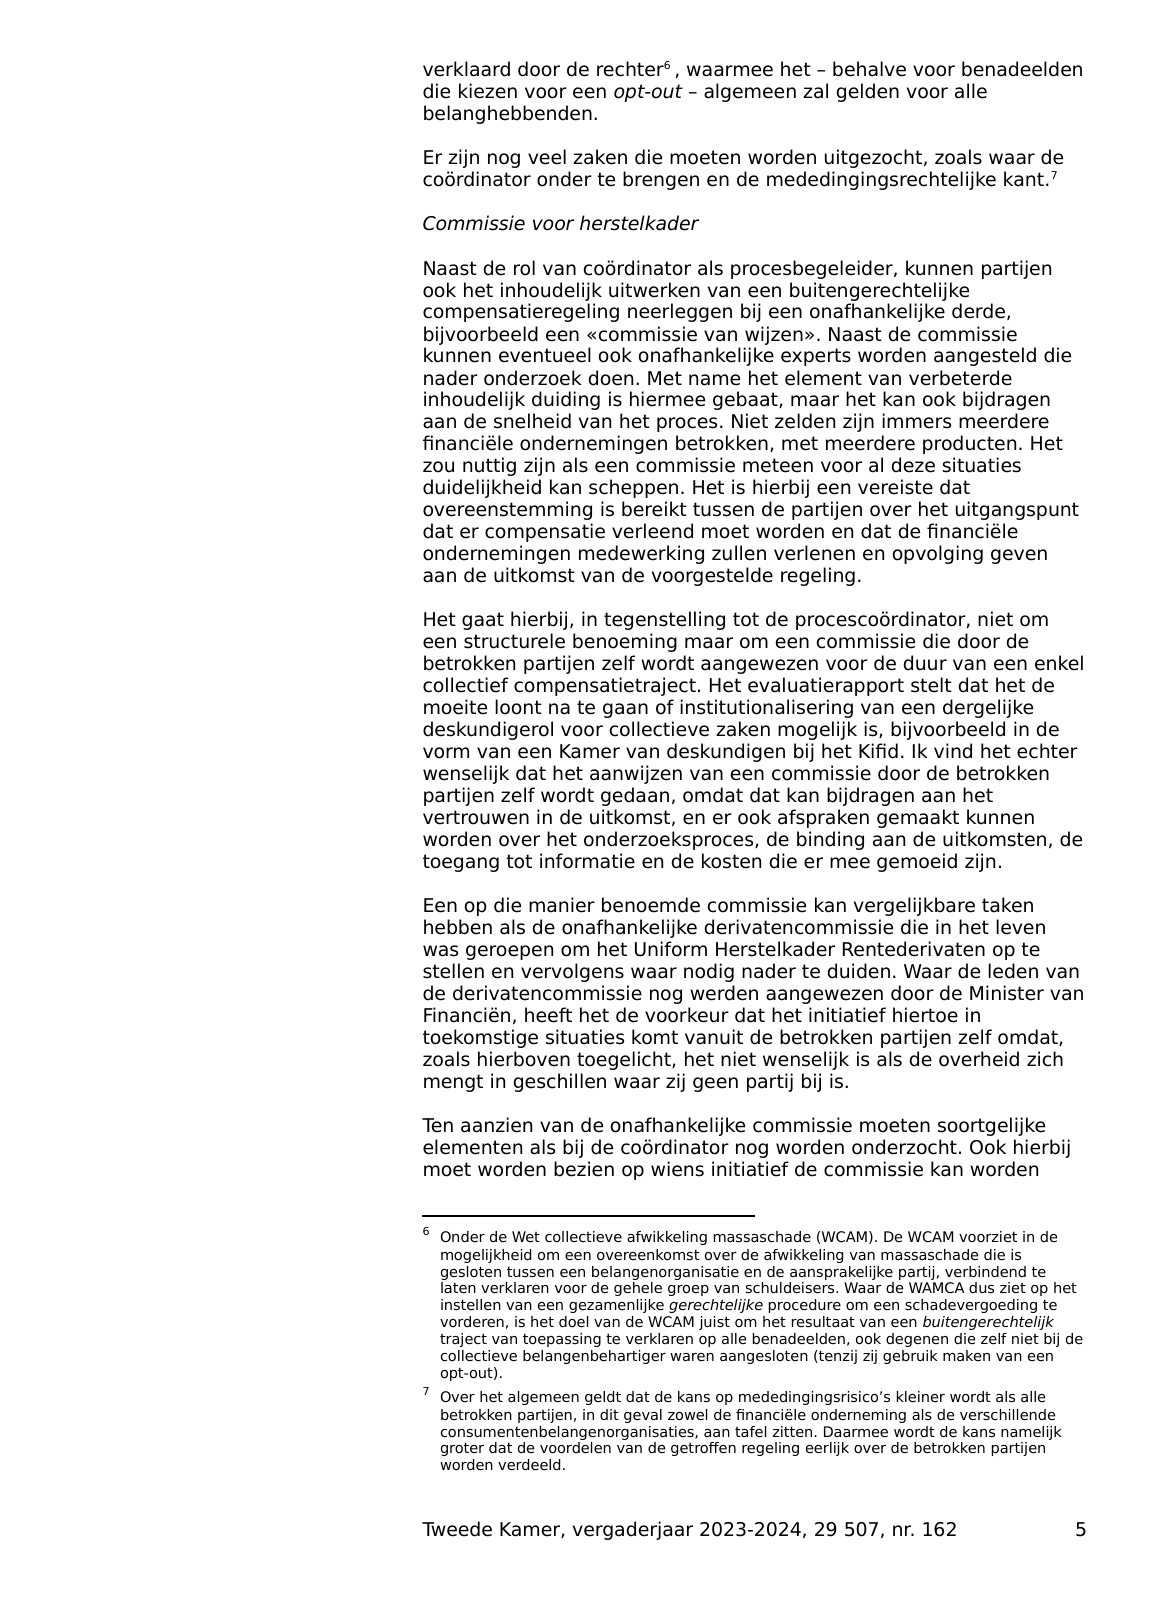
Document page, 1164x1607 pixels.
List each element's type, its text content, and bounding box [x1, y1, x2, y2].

text Onder de Wet collectieve afwikkeling massaschade (WCAM). De WCAM voorziet in de mogelijkheid om een overeenkomst over de afwikkeling van massaschade die is gesloten tussen een belangenorganisatie en de aansprakelijke partij, verbindend te laten verklaren voor de gehele groep van schuldeisers. Waar de WAMCA dus ziet op het instellen van een gezamenlijke gerechtelijke procedure om een schadevergoeding te vorderen, is het doel van de WCAM juist om het resultaat van een buitengerechtelijk traject van toepassing te verklaren op alle benadeelden, ook degenen die zelf niet bij de collectieve belangenbehartiger waren aangesloten (tenzij zij gebruik maken van een opt-out). [422, 1225, 1087, 1382]
text verklaard door de rechter, waarmee het – behalve voor benadeelden die kiezen voor een opt-out – algemeen zal gelden voor alle belanghebbenden. [422, 59, 1087, 125]
text Er zijn nog veel zaken die moeten worden uitgezocht, zoals waar de coördinator onder te brengen en de mededingingsrechtelijke kant. [422, 147, 1087, 191]
text Een op die manier benoemde commissie kan vergelijkbare taken hebben als de onafhankelijke derivatencommissie die in het leven was geroepen om het Uniform Herstelkader Rentederivaten op te stellen en vervolgens waar nodig nader te duiden. Waar de leden van de derivatencommissie nog werden aangewezen door de Minister van Financiën, heeft het de voorkeur dat het initiatief hiertoe in toekomstige situaties komt vanuit de betrokken partijen zelf omdat, zoals hierboven toegelicht, het niet wenselijk is als de overheid zich mengt in geschillen waar zij geen partij bij is. [422, 895, 1087, 1093]
text Over het algemeen geldt dat de kans op mededingingsrisico’s kleiner wordt als alle betrokken partijen, in dit geval zowel de financiële onderneming als de verschillende consumentenbelangenorganisaties, aan tafel zitten. Daarmee wordt de kans namelijk groter dat de voordelen van de getroffen regeling eerlijk over de betrokken partijen worden verdeeld. [422, 1385, 1087, 1474]
text Ten aanzien van de onafhankelijke commissie moeten soortgelijke elementen als bij de coördinator nog worden onderzocht. Ook hierbij moet worden bezien op wiens initiatief de commissie kan worden [422, 1115, 1087, 1181]
text Het gaat hierbij, in tegenstelling tot de procescoördinator, niet om een structurele benoeming maar om een commissie die door de betrokken partijen zelf wordt aangewezen voor de duur van een enkel collectief compensatietraject. Het evaluatierapport stelt dat het de moeite loont na te gaan of institutionalisering van een dergelijke deskundigerol voor collectieve zaken mogelijk is, bijvoorbeeld in de vorm van een Kamer van deskundigen bij het Kifid. Ik vind het echter wenselijk dat het aanwijzen van een commissie door de betrokken partijen zelf wordt gedaan, omdat dat kan bijdragen aan het vertrouwen in de uitkomst, en er ook afspraken gemaakt kunnen worden over het onderzoeksproces, de binding aan de uitkomsten, de toegang tot informatie en de kosten die er mee gemoeid zijn. [422, 609, 1087, 873]
subtitle Commissie voor herstelkader [422, 213, 1087, 235]
text Naast de rol van coördinator als procesbegeleider, kunnen partijen ook het inhoudelijk uitwerken van een buitengerechtelijke compensatieregeling neerleggen bij een onafhankelijke derde, bijvoorbeeld een «commissie van wijzen». Naast de commissie kunnen eventueel ook onafhankelijke experts worden aangesteld die nader onderzoek doen. Met name het element van verbeterde inhoudelijk duiding is hiermee gebaat, maar het kan ook bijdragen aan de snelheid van het proces. Niet zelden zijn immers meerdere financiële ondernemingen betrokken, met meerdere producten. Het zou nuttig zijn als een commissie meteen voor al deze situaties duidelijkheid kan scheppen. Het is hierbij een vereiste dat overeenstemming is bereikt tussen de partijen over het uitgangspunt dat er compensatie verleend moet worden en dat de financiële ondernemingen medewerking zullen verlenen en opvolging geven aan de uitkomst van de voorgestelde regeling. [422, 257, 1087, 587]
